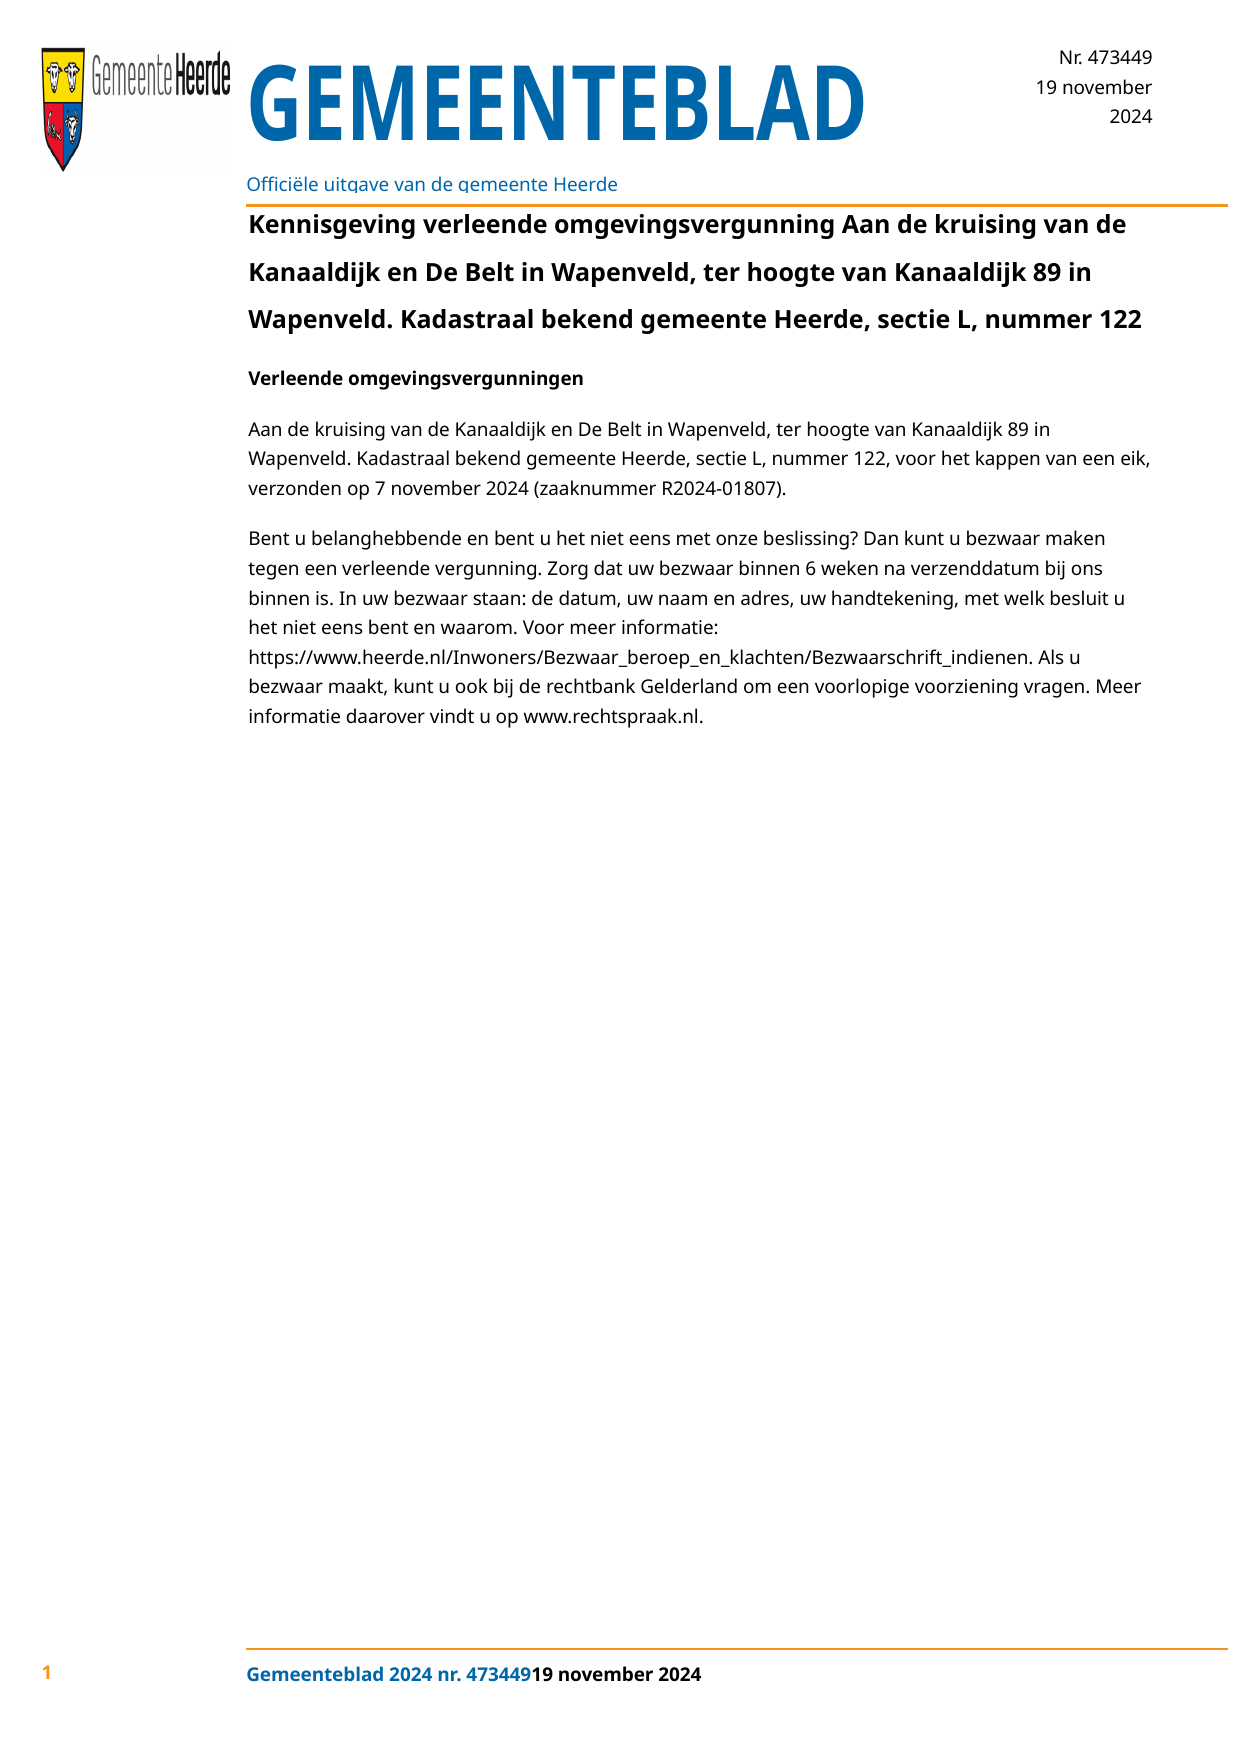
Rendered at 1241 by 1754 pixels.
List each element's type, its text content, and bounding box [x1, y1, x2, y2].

picture [41, 47, 231, 172]
text Verleende omgevingsvergunningen [248, 366, 1152, 391]
text Aan de kruising van de Kanaaldijk en De Belt in Wapenveld, ter hoogte van Kanaaldijk 89 in Wapenveld. Kadastraal bekend gemeente Heerde, sectie L, nummer 122, voor het kappen van een eik, verzonden op 7 november 2024 (zaaknummer R2024-01807). [248, 416, 1152, 501]
text Kennisgeving verleende omgevingsvergunning Aan de kruising van de Kanaaldijk en De Belt in Wapenveld, ter hoogte van Kanaaldijk 89 in Wapenveld. Kadastraal bekend gemeente Heerde, sectie L, nummer 122 [248, 207, 1152, 336]
text Bent u belanghebbende en bent u het niet eens met onze beslissing? Dan kunt u bezwaar maken tegen een verleende vergunning. Zorg dat uw bezwaar binnen 6 weken na verzenddatum bij ons binnen is. In uw bezwaar staan: de datum, uw naam en adres, uw handtekening, met welk besluit u het niet eens bent en waarom. Voor meer informatie: https://www.heerde.nl/Inwoners/Bezwaar_beroep_en_klachten/Bezwaarschrift_indienen. Als u bezwaar maakt, kunt u ook bij de rechtbank Gelderland om een voorlopige voorziening vragen. Meer informatie daarover vindt u op www.rechtspraak.nl. [248, 526, 1152, 729]
